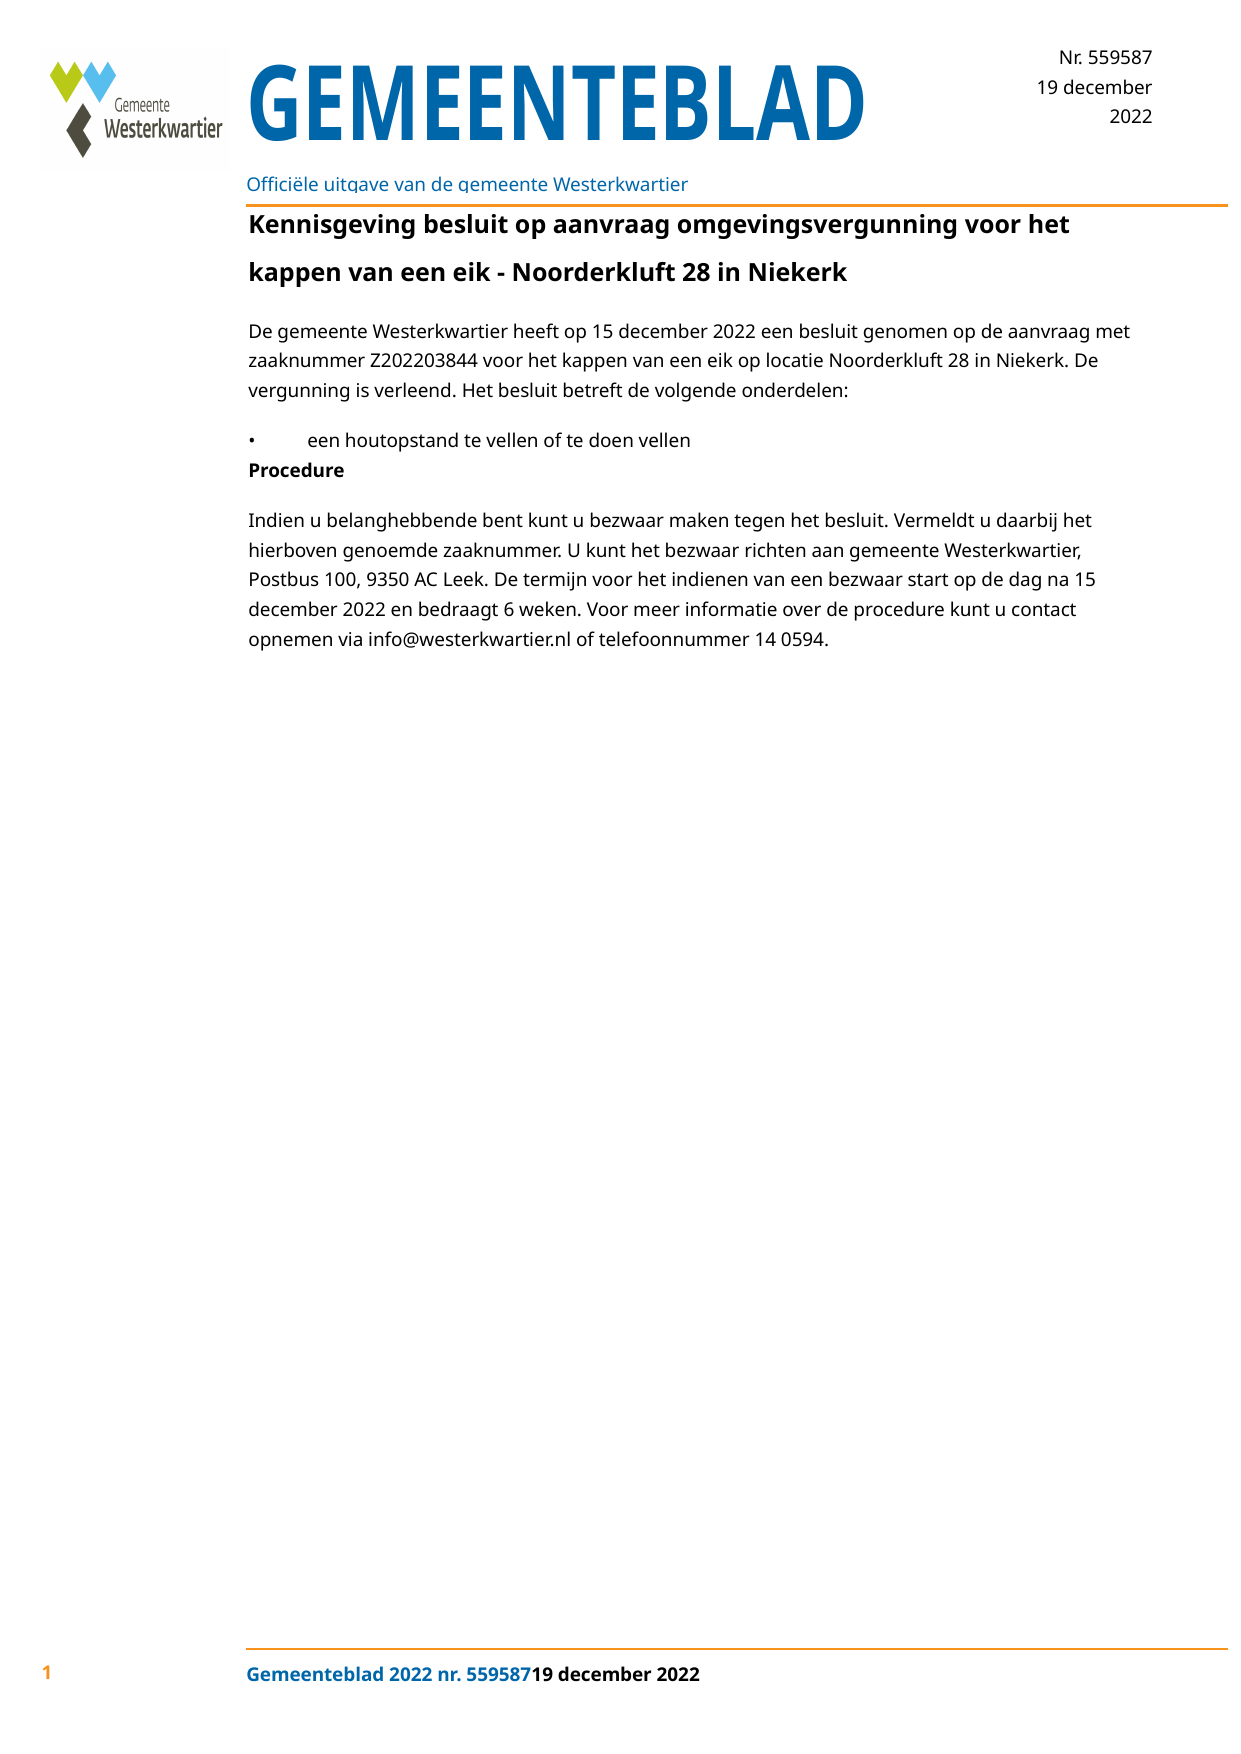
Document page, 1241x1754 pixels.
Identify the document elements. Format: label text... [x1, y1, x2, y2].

text Procedure [248, 457, 1152, 483]
picture [41, 47, 231, 172]
text De gemeente Westerkwartier heeft op 15 december 2022 een besluit genomen op de aanvraag met zaaknummer Z202203844 voor het kappen van een eik op locatie Noorderkluft 28 in Niekerk. De vergunning is verleend. Het besluit betreft de volgende onderdelen: [248, 318, 1152, 403]
text Indien u belanghebbende bent kunt u bezwaar maken tegen het besluit. Vermeldt u daarbij het hierboven genoemde zaaknummer. U kunt het bezwaar richten aan gemeente Westerkwartier, Postbus 100, 9350 AC Leek. De termijn voor het indienen van een bezwaar start op de dag na 15 december 2022 en bedraagt 6 weken. Voor meer informatie over de procedure kunt u contact opnemen via info@westerkwartier.nl of telefoonnummer 14 0594. [248, 507, 1152, 652]
list een houtopstand te vellen of te doen vellen [248, 427, 1152, 453]
text Kennisgeving besluit op aanvraag omgevingsvergunning voor het kappen van een eik - Noorderkluft 28 in Niekerk [248, 207, 1152, 288]
